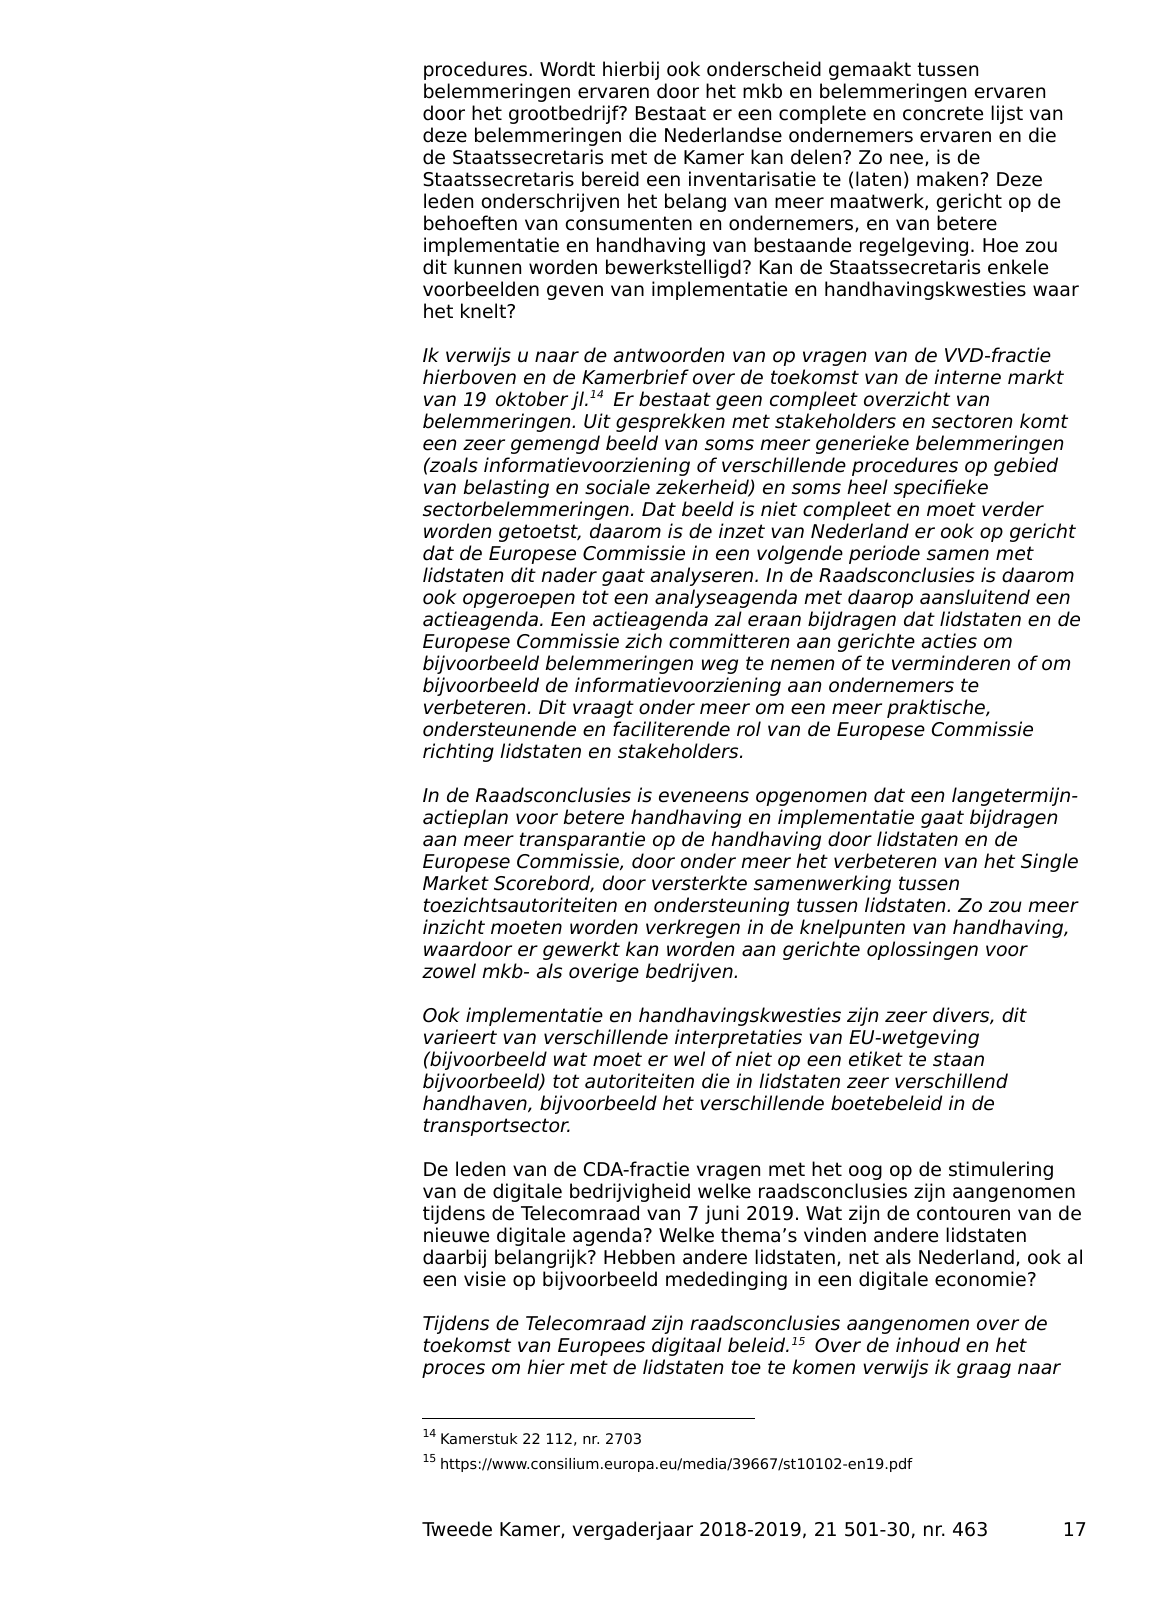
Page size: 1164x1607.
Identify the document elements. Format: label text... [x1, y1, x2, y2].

text procedures. Wordt hierbij ook onderscheid gemaakt tussen belemmeringen ervaren door het mkb en belemmeringen ervaren door het grootbedrijf? Bestaat er een complete en concrete lijst van deze belemmeringen die Nederlandse ondernemers ervaren en die de Staatssecretaris met de Kamer kan delen? Zo nee, is de Staatssecretaris bereid een inventarisatie te (laten) maken? Deze leden onderschrijven het belang van meer maatwerk, gericht op de behoeften van consumenten en ondernemers, en van betere implementatie en handhaving van bestaande regelgeving. Hoe zou dit kunnen worden bewerkstelligd? Kan de Staatssecretaris enkele voorbeelden geven van implementatie en handhavingskwesties waar het knelt? [422, 59, 1087, 323]
text https://www.consilium.europa.eu/media/39667/st10102-en19.pdf [422, 1452, 1087, 1474]
text Ook implementatie en handhavingskwesties zijn zeer divers, dit varieert van verschillende interpretaties van EU-wetgeving (bijvoorbeeld wat moet er wel of niet op een etiket te staan bijvoorbeeld) tot autoriteiten die in lidstaten zeer verschillend handhaven, bijvoorbeeld het verschillende boetebeleid in de transportsector. [422, 1005, 1087, 1137]
text De leden van de CDA-fractie vragen met het oog op de stimulering van de digitale bedrijvigheid welke raadsconclusies zijn aangenomen tijdens de Telecomraad van 7 juni 2019. Wat zijn de contouren van de nieuwe digitale agenda? Welke thema’s vinden andere lidstaten daarbij belangrijk? Hebben andere lidstaten, net als Nederland, ook al een visie op bijvoorbeeld mededinging in een digitale economie? [422, 1159, 1087, 1291]
text Tijdens de Telecomraad zijn raadsconclusies aangenomen over de toekomst van Europees digitaal beleid. Over de inhoud en het proces om hier met de lidstaten toe te komen verwijs ik graag naar [422, 1313, 1087, 1379]
text Ik verwijs u naar de antwoorden van op vragen van de VVD-fractie hierboven en de Kamerbrief over de toekomst van de interne markt van 19 oktober jl. Er bestaat geen compleet overzicht van belemmeringen. Uit gesprekken met stakeholders en sectoren komt een zeer gemengd beeld van soms meer generieke belemmeringen (zoals informatievoorziening of verschillende procedures op gebied van belasting en sociale zekerheid) en soms heel specifieke sectorbelemmeringen. Dat beeld is niet compleet en moet verder worden getoetst, daarom is de inzet van Nederland er ook op gericht dat de Europese Commissie in een volgende periode samen met lidstaten dit nader gaat analyseren. In de Raadsconclusies is daarom ook opgeroepen tot een analyseagenda met daarop aansluitend een actieagenda. Een actieagenda zal eraan bijdragen dat lidstaten en de Europese Commissie zich committeren aan gerichte acties om bijvoorbeeld belemmeringen weg te nemen of te verminderen of om bijvoorbeeld de informatievoorziening aan ondernemers te verbeteren. Dit vraagt onder meer om een meer praktische, ondersteunende en faciliterende rol van de Europese Commissie richting lidstaten en stakeholders. [422, 345, 1087, 763]
text Kamerstuk 22 112, nr. 2703 [422, 1427, 1087, 1449]
text In de Raadsconclusies is eveneens opgenomen dat een langetermijn-actieplan voor betere handhaving en implementatie gaat bijdragen aan meer transparantie op de handhaving door lidstaten en de Europese Commissie, door onder meer het verbeteren van het Single Market Scorebord, door versterkte samenwerking tussen toezichtsautoriteiten en ondersteuning tussen lidstaten. Zo zou meer inzicht moeten worden verkregen in de knelpunten van handhaving, waardoor er gewerkt kan worden aan gerichte oplossingen voor zowel mkb- als overige bedrijven. [422, 785, 1087, 983]
